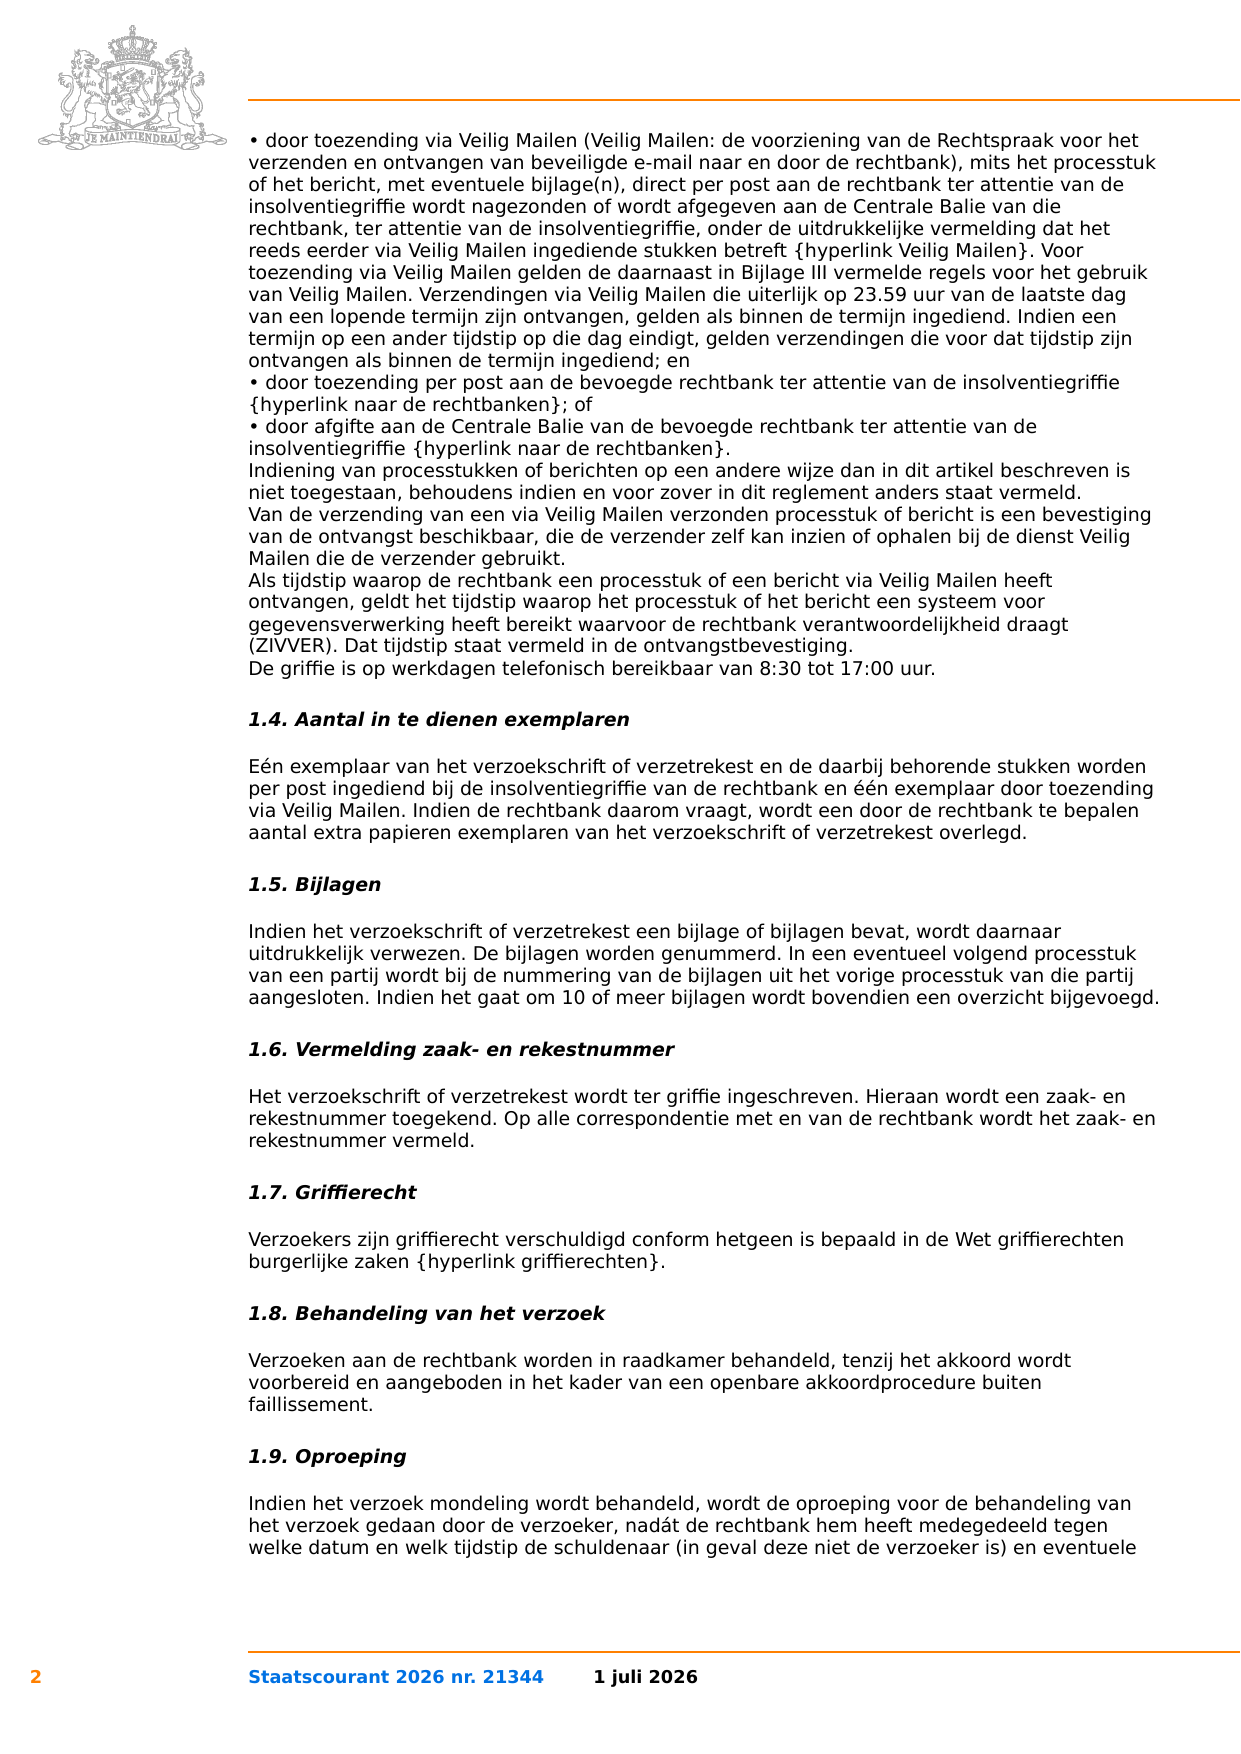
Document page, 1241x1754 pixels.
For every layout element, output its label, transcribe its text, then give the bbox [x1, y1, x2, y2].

subtitle 1.5. Bijlagen [248, 874, 1163, 896]
text Indien het verzoekschrift of verzetrekest een bijlage of bijlagen bevat, wordt daarnaar uitdrukkelijk verwezen. De bijlagen worden genummerd. In een eventueel volgend processtuk van een partij wordt bij de nummering van de bijlagen uit het vorige processtuk van die partij aangesloten. Indien het gaat om 10 of meer bijlagen wordt bovendien een overzicht bijgevoegd. [248, 921, 1163, 1009]
text • door toezending per post aan de bevoegde rechtbank ter attentie van de insolventiegriffie {hyperlink naar de rechtbanken}; of [248, 372, 1163, 416]
subtitle 1.4. Aantal in te dienen exemplaren [248, 709, 1163, 731]
text Het verzoekschrift of verzetrekest wordt ter griffie ingeschreven. Hieraan wordt een zaak- en rekestnummer toegekend. Op alle correspondentie met en van de rechtbank wordt het zaak- en rekestnummer vermeld. [248, 1086, 1163, 1152]
picture [38, 25, 227, 150]
subtitle 1.7. Griffierecht [248, 1182, 1163, 1204]
text Verzoeken aan de rechtbank worden in raadkamer behandeld, tenzij het akkoord wordt voorbereid en aangeboden in het kader van een openbare akkoordprocedure buiten faillissement. [248, 1350, 1163, 1416]
text De griffie is op werkdagen telefonisch bereikbaar van 8:30 tot 17:00 uur. [248, 657, 1163, 679]
text Van de verzending van een via Veilig Mailen verzonden processtuk of bericht is een bevestiging van de ontvangst beschikbaar, die de verzender zelf kan inzien of ophalen bij de dienst Veilig Mailen die de verzender gebruikt. [248, 503, 1163, 569]
text Als tijdstip waarop de rechtbank een processtuk of een bericht via Veilig Mailen heeft ontvangen, geldt het tijdstip waarop het processtuk of het bericht een systeem voor gegevensverwerking heeft bereikt waarvoor de rechtbank verantwoordelijkheid draagt (ZIVVER). Dat tijdstip staat vermeld in de ontvangstbevestiging. [248, 569, 1163, 657]
text Indien het verzoek mondeling wordt behandeld, wordt de oproeping voor de behandeling van het verzoek gedaan door de verzoeker, nadát de rechtbank hem heeft medegedeeld tegen welke datum en welk tijdstip de schuldenaar (in geval deze niet de verzoeker is) en eventuele [248, 1493, 1163, 1559]
subtitle 1.8. Behandeling van het verzoek [248, 1303, 1163, 1325]
text • door afgifte aan de Centrale Balie van de bevoegde rechtbank ter attentie van de insolventiegriffie {hyperlink naar de rechtbanken}. [248, 416, 1163, 459]
text Eén exemplaar van het verzoekschrift of verzetrekest en de daarbij behorende stukken worden per post ingediend bij de insolventiegriffie van de rechtbank en één exemplaar door toezending via Veilig Mailen. Indien de rechtbank daarom vraagt, wordt een door de rechtbank te bepalen aantal extra papieren exemplaren van het verzoekschrift of verzetrekest overlegd. [248, 756, 1163, 844]
subtitle 1.9. Oproeping [248, 1446, 1163, 1468]
text Indiening van processtukken of berichten op een andere wijze dan in dit artikel beschreven is niet toegestaan, behoudens indien en voor zover in dit reglement anders staat vermeld. [248, 459, 1163, 503]
text • door toezending via Veilig Mailen (Veilig Mailen: de voorziening van de Rechtspraak voor het verzenden en ontvangen van beveiligde e-mail naar en door de rechtbank), mits het processtuk of het bericht, met eventuele bijlage(n), direct per post aan de rechtbank ter attentie van de insolventiegriffie wordt nagezonden of wordt afgegeven aan de Centrale Balie van die rechtbank, ter attentie van de insolventiegriffie, onder de uitdrukkelijke vermelding dat het reeds eerder via Veilig Mailen ingediende stukken betreft {hyperlink Veilig Mailen}. Voor toezending via Veilig Mailen gelden de daarnaast in Bijlage III vermelde regels voor het gebruik van Veilig Mailen. Verzendingen via Veilig Mailen die uiterlijk op 23.59 uur van de laatste dag van een lopende termijn zijn ontvangen, gelden als binnen de termijn ingediend. Indien een termijn op een ander tijdstip op die dag eindigt, gelden verzendingen die voor dat tijdstip zijn ontvangen als binnen de termijn ingediend; en [248, 130, 1163, 372]
text Verzoekers zijn griffierecht verschuldigd conform hetgeen is bepaald in de Wet griffierechten burgerlijke zaken {hyperlink griffierechten}. [248, 1229, 1163, 1273]
subtitle 1.6. Vermelding zaak- en rekestnummer [248, 1039, 1163, 1061]
